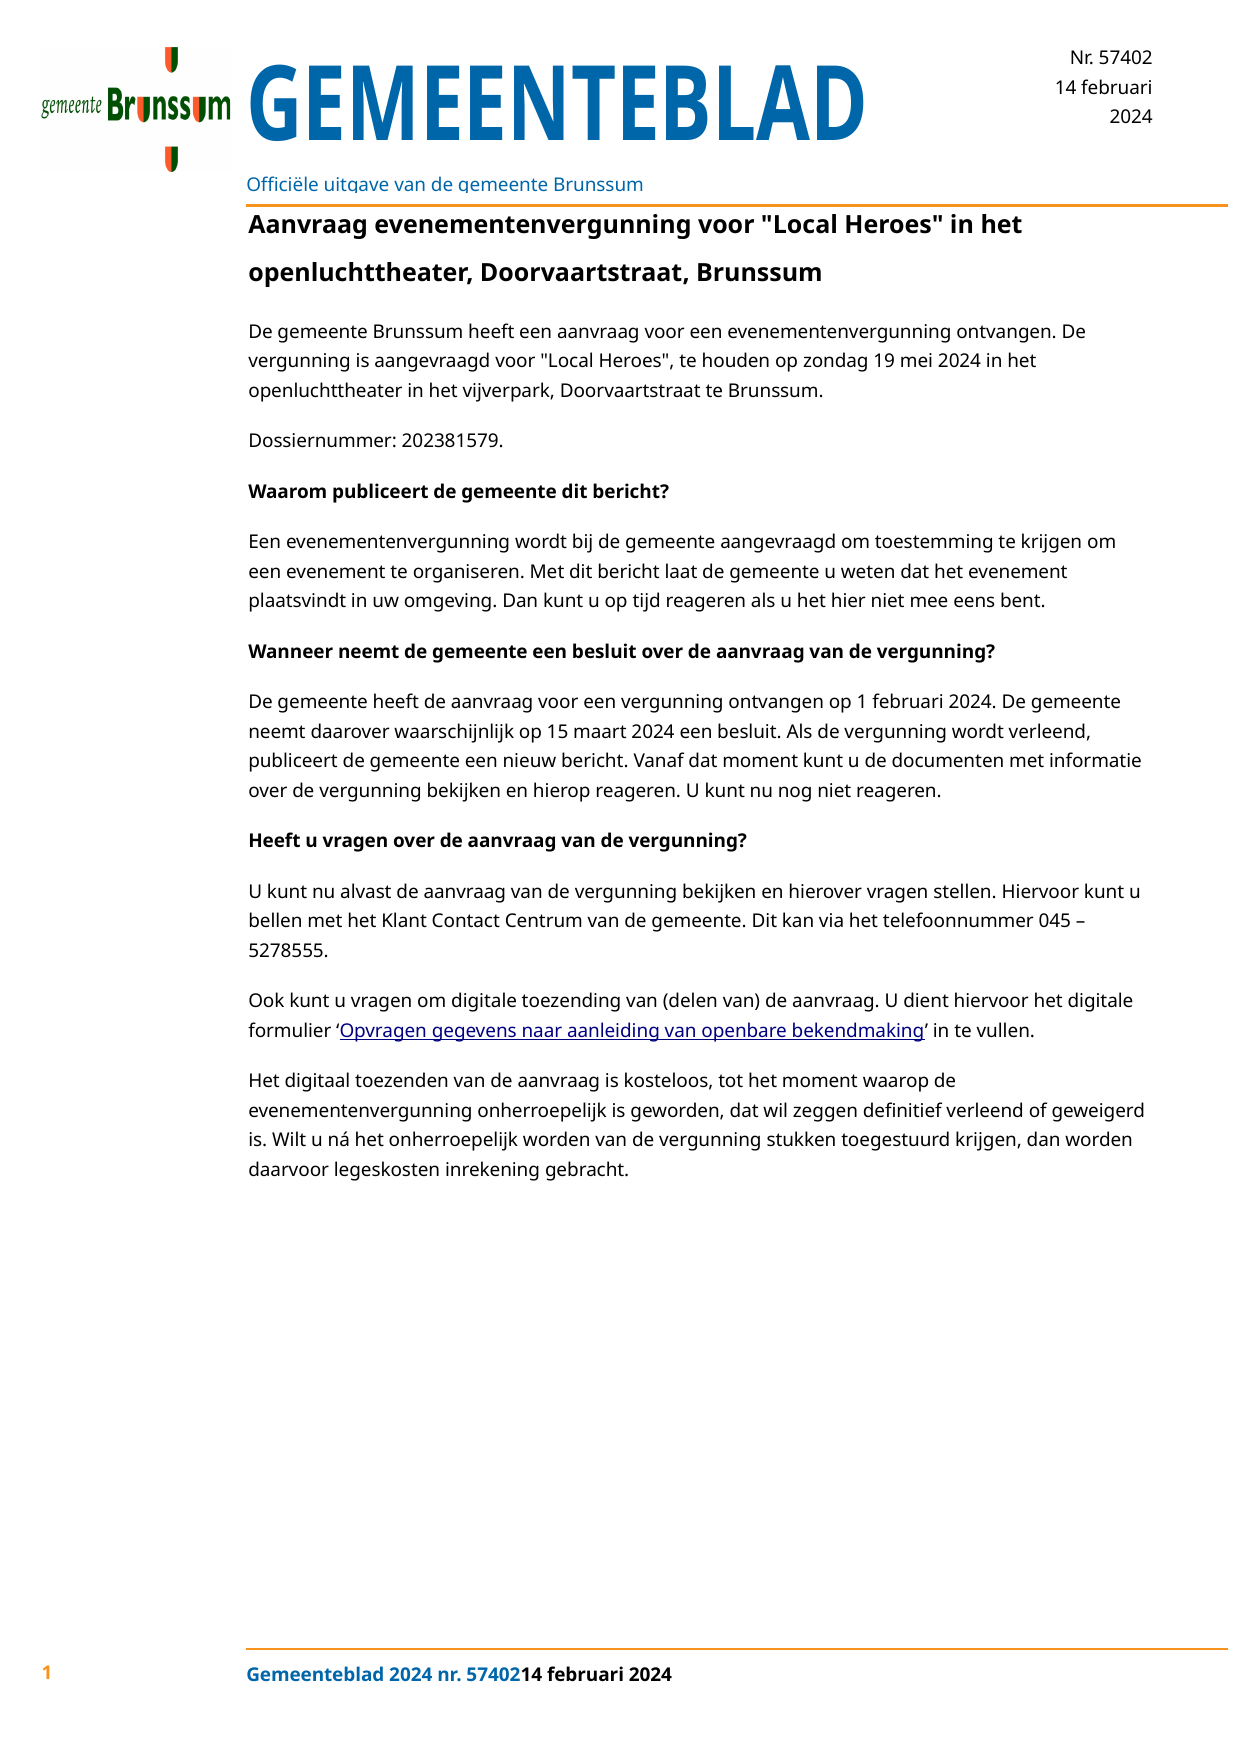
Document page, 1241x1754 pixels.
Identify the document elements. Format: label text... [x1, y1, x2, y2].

text Heeft u vragen over de aanvraag van de vergunning? [248, 827, 1152, 853]
text Het digitaal toezenden van de aanvraag is kosteloos, tot het moment waarop de evenementenvergunning onherroepelijk is geworden, dat wil zeggen definitief verleend of geweigerd is. Wilt u ná het onherroepelijk worden van de vergunning stukken toegestuurd krijgen, dan worden daarvoor legeskosten inrekening gebracht. [248, 1067, 1152, 1182]
picture [41, 47, 231, 172]
text Dossiernummer: 202381579. [248, 427, 1152, 453]
text De gemeente heeft de aanvraag voor een vergunning ontvangen op 1 februari 2024. De gemeente neemt daarover waarschijnlijk op 15 maart 2024 een besluit. Als de vergunning wordt verleend, publiceert de gemeente een nieuw bericht. Vanaf dat moment kunt u de documenten met informatie over de vergunning bekijken en hierop reageren. U kunt nu nog niet reageren. [248, 688, 1152, 803]
text Waarom publiceert de gemeente dit bericht? [248, 478, 1152, 504]
text De gemeente Brunssum heeft een aanvraag voor een evenementenvergunning ontvangen. De vergunning is aangevraagd voor "Local Heroes", te houden op zondag 19 mei 2024 in het openluchttheater in het vijverpark, Doorvaartstraat te Brunssum. [248, 318, 1152, 403]
text Aanvraag evenementenvergunning voor "Local Heroes" in het openluchttheater, Doorvaartstraat, Brunssum [248, 207, 1152, 288]
text Wanneer neemt de gemeente een besluit over de aanvraag van de vergunning? [248, 638, 1152, 664]
text Een evenementenvergunning wordt bij de gemeente aangevraagd om toestemming te krijgen om een evenement te organiseren. Met dit bericht laat de gemeente u weten dat het evenement plaatsvindt in uw omgeving. Dan kunt u op tijd reageren als u het hier niet mee eens bent. [248, 528, 1152, 613]
text Ook kunt u vragen om digitale toezending van (delen van) de aanvraag. U dient hiervoor het digitale formulier ‘Opvragen gegevens naar aanleiding van openbare bekendmaking’ in te vullen. [248, 987, 1152, 1043]
text U kunt nu alvast de aanvraag van de vergunning bekijken en hierover vragen stellen. Hiervoor kunt u bellen met het Klant Contact Centrum van de gemeente. Dit kan via het telefoonnummer 045 – 5278555. [248, 878, 1152, 963]
